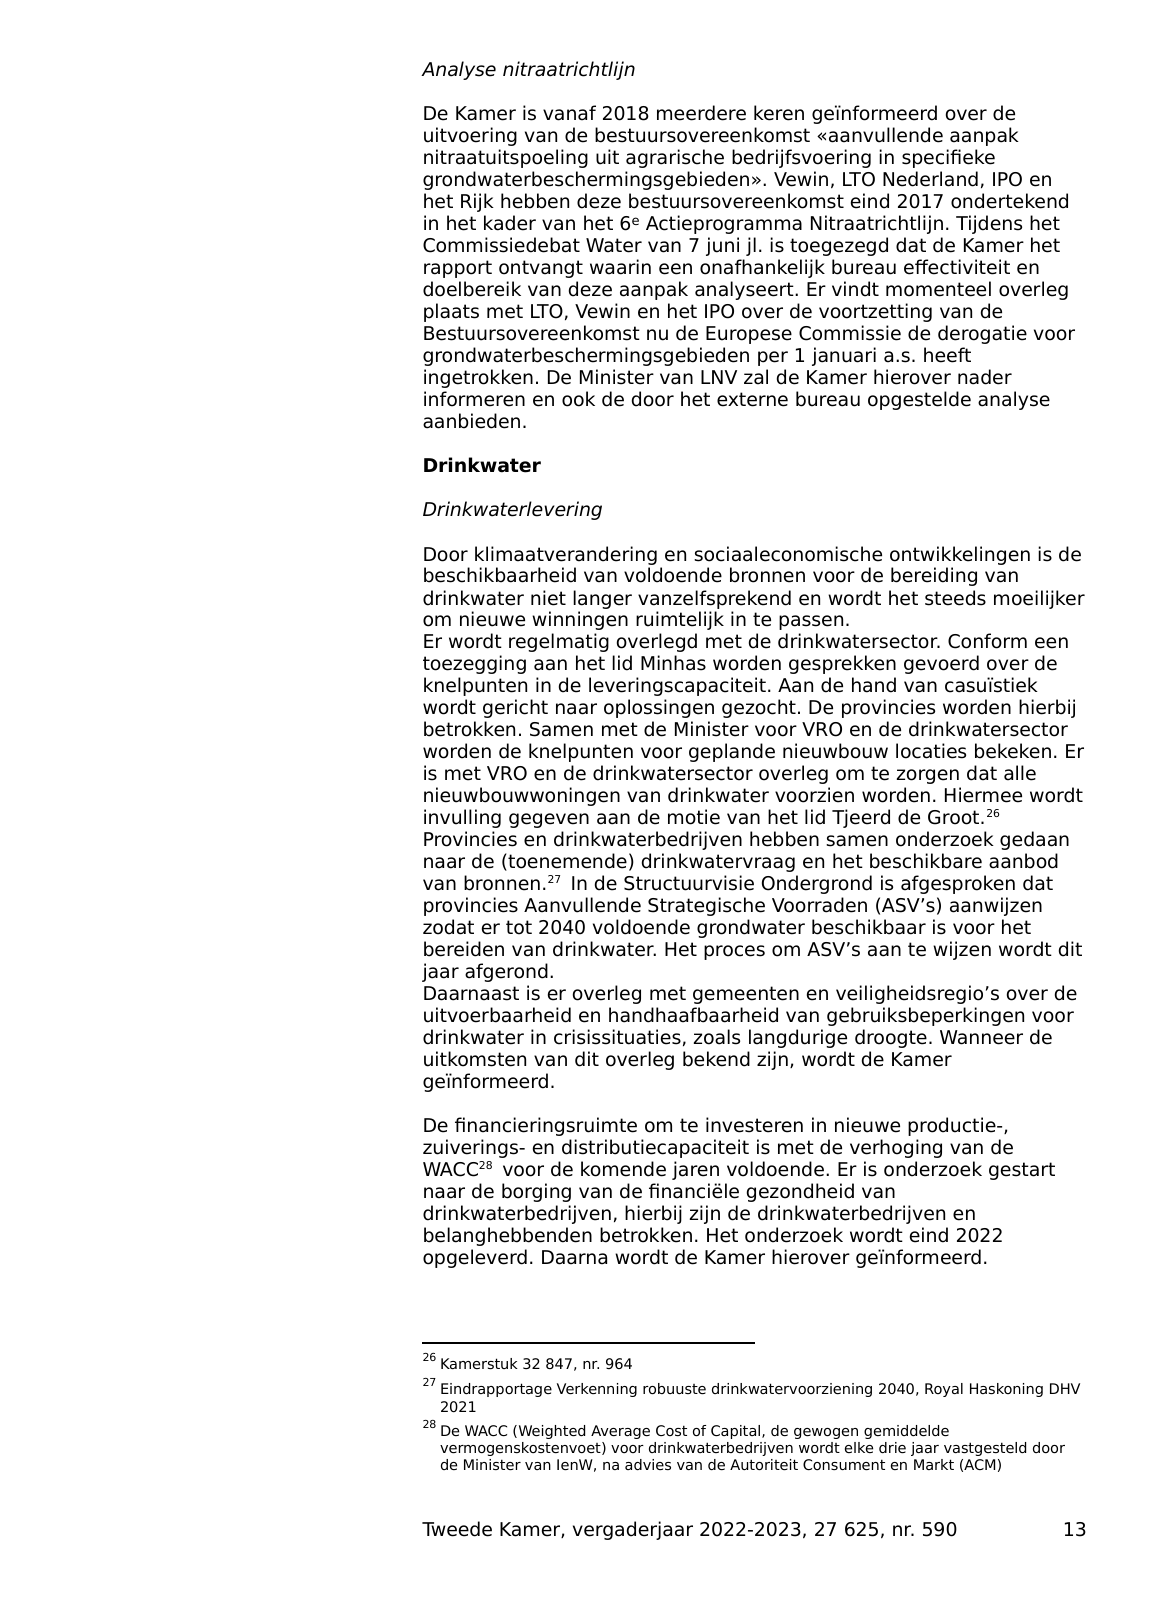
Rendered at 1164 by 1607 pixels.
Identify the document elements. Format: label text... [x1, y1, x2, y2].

subtitle Drinkwater [422, 455, 1087, 477]
text De WACC (Weighted Average Cost of Capital, de gewogen gemiddelde vermogenskostenvoet) voor drinkwaterbedrijven wordt elke drie jaar vastgesteld door de Minister van IenW, na advies van de Autoriteit Consument en Markt (ACM) [422, 1418, 1087, 1474]
text Provincies en drinkwaterbedrijven hebben samen onderzoek gedaan naar de (toenemende) drinkwatervraag en het beschikbare aanbod van bronnen. In de Structuurvisie Ondergrond is afgesproken dat provincies Aanvullende Strategische Voorraden (ASV’s) aanwijzen zodat er tot 2040 voldoende grondwater beschikbaar is voor het bereiden van drinkwater. Het proces om ASV’s aan te wijzen wordt dit jaar afgerond. [422, 829, 1087, 983]
text Kamerstuk 32 847, nr. 964 [422, 1352, 1087, 1374]
subtitle Drinkwaterlevering [422, 499, 1087, 521]
text Daarnaast is er overleg met gemeenten en veiligheidsregio’s over de uitvoerbaarheid en handhaafbaarheid van gebruiksbeperkingen voor drinkwater in crisissituaties, zoals langdurige droogte. Wanneer de uitkomsten van dit overleg bekend zijn, wordt de Kamer geïnformeerd. [422, 983, 1087, 1093]
text De financieringsruimte om te investeren in nieuwe productie-, zuiverings- en distributiecapaciteit is met de verhoging van de WACC voor de komende jaren voldoende. Er is onderzoek gestart naar de borging van de financiële gezondheid van drinkwaterbedrijven, hierbij zijn de drinkwaterbedrijven en belanghebbenden betrokken. Het onderzoek wordt eind 2022 opgeleverd. Daarna wordt de Kamer hierover geïnformeerd. [422, 1115, 1087, 1269]
text Door klimaatverandering en sociaaleconomische ontwikkelingen is de beschikbaarheid van voldoende bronnen voor de bereiding van drinkwater niet langer vanzelfsprekend en wordt het steeds moeilijker om nieuwe winningen ruimtelijk in te passen. [422, 543, 1087, 631]
text Eindrapportage Verkenning robuuste drinkwatervoorziening 2040, Royal Haskoning DHV 2021 [422, 1377, 1087, 1416]
text De Kamer is vanaf 2018 meerdere keren geïnformeerd over de uitvoering van de bestuursovereenkomst «aanvullende aanpak nitraatuitspoeling uit agrarische bedrijfsvoering in specifieke grondwaterbeschermingsgebieden». Vewin, LTO Nederland, IPO en het Rijk hebben deze bestuursovereenkomst eind 2017 ondertekend in het kader van het 6e Actieprogramma Nitraatrichtlijn. Tijdens het Commissiedebat Water van 7 juni jl. is toegezegd dat de Kamer het rapport ontvangt waarin een onafhankelijk bureau effectiviteit en doelbereik van deze aanpak analyseert. Er vindt momenteel overleg plaats met LTO, Vewin en het IPO over de voortzetting van de Bestuursovereenkomst nu de Europese Commissie de derogatie voor grondwaterbeschermingsgebieden per 1 januari a.s. heeft ingetrokken. De Minister van LNV zal de Kamer hierover nader informeren en ook de door het externe bureau opgestelde analyse aanbieden. [422, 103, 1087, 433]
subtitle Analyse nitraatrichtlijn [422, 59, 1087, 81]
text Er wordt regelmatig overlegd met de drinkwatersector. Conform een toezegging aan het lid Minhas worden gesprekken gevoerd over de knelpunten in de leveringscapaciteit. Aan de hand van casuïstiek wordt gericht naar oplossingen gezocht. De provincies worden hierbij betrokken. Samen met de Minister voor VRO en de drinkwatersector worden de knelpunten voor geplande nieuwbouw locaties bekeken. Er is met VRO en de drinkwatersector overleg om te zorgen dat alle nieuwbouwwoningen van drinkwater voorzien worden. Hiermee wordt invulling gegeven aan de motie van het lid Tjeerd de Groot. [422, 631, 1087, 829]
